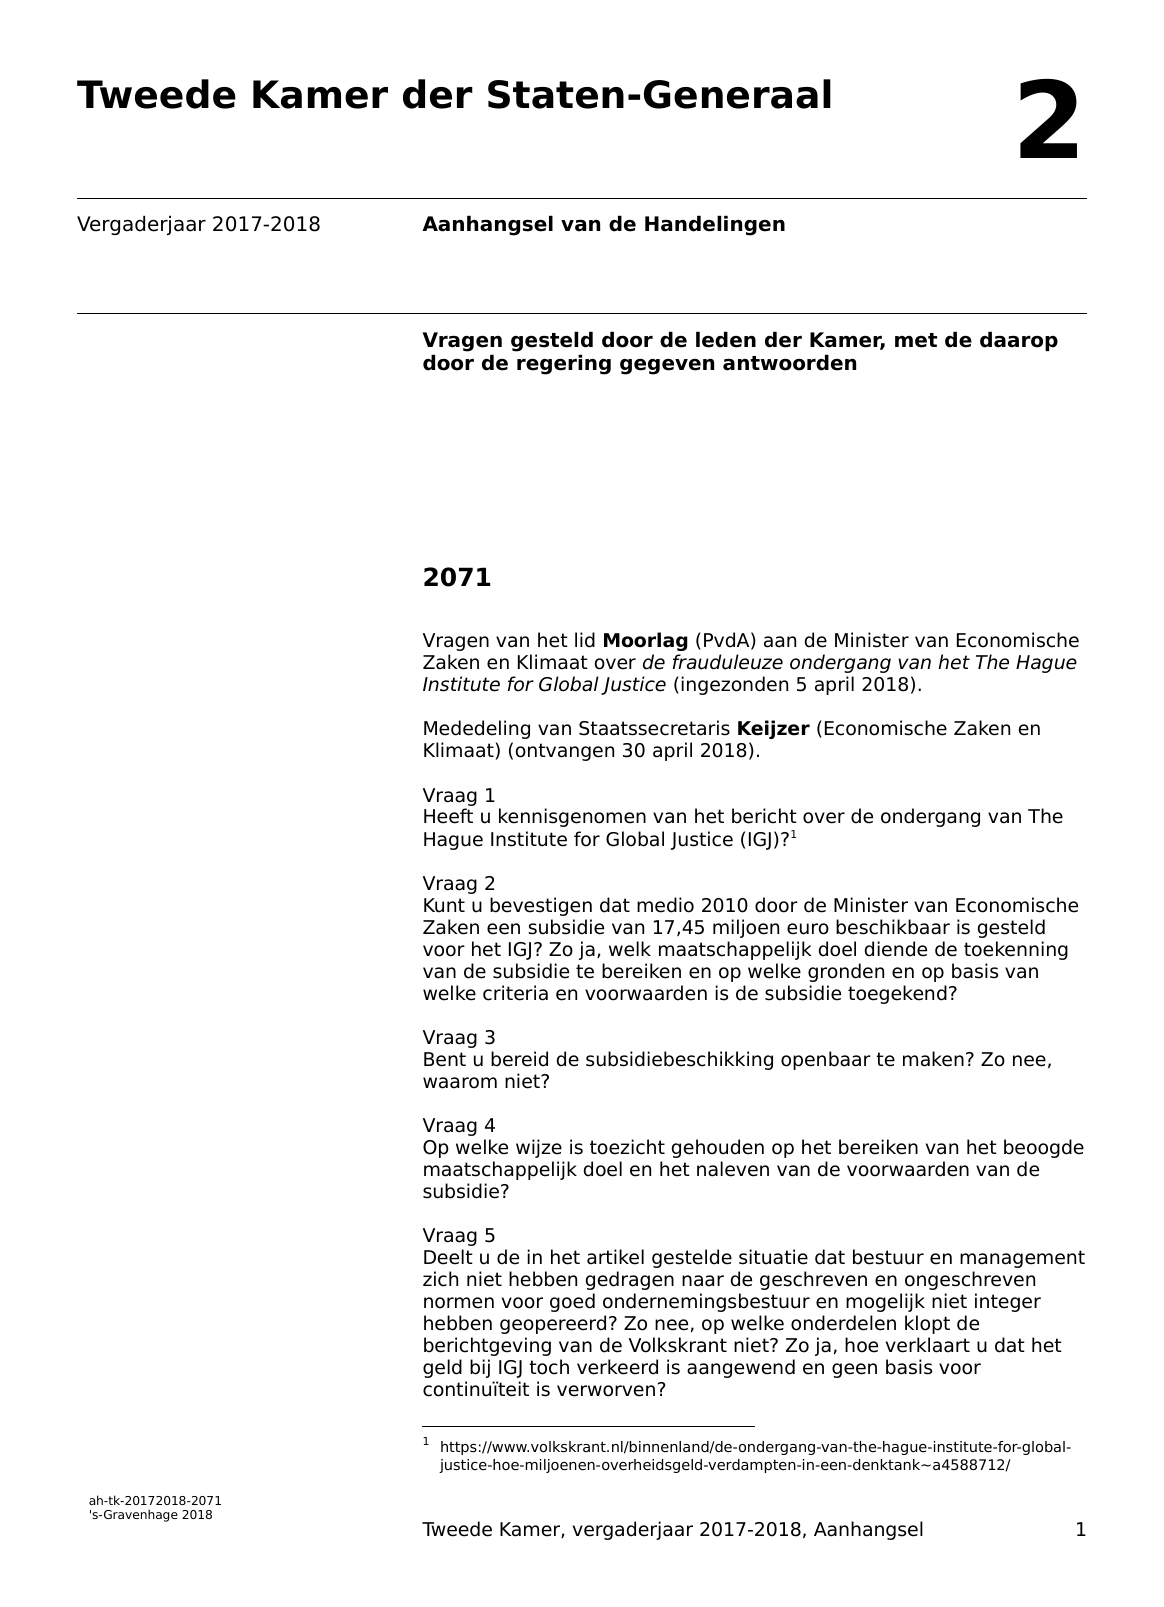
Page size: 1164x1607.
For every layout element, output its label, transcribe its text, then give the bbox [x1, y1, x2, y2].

text Vraag 4 [422, 1115, 1087, 1137]
table_cell [77, 314, 422, 375]
text Op welke wijze is toezicht gehouden op het bereiken van het beoogde maatschappelijk doel en het naleven van de voorwaarden van de subsidie? [422, 1137, 1087, 1203]
table_header Tweede Kamer der Staten-Generaal [77, 59, 886, 198]
text Bent u bereid de subsidiebeschikking openbaar te maken? Zo nee, waarom niet? [422, 1049, 1087, 1093]
text Vraag 5 [422, 1225, 1087, 1247]
text Vraag 1 [422, 784, 1087, 806]
table_header 2 [886, 59, 1087, 198]
text Heeft u kennisgenomen van het bericht over de ondergang van The Hague Institute for Global Justice (IGJ)? [422, 806, 1087, 850]
text Deelt u de in het artikel gestelde situatie dat bestuur en management zich niet hebben gedragen naar de geschreven en ongeschreven normen voor goed ondernemingsbestuur en mogelijk niet integer hebben geopereerd? Zo nee, op welke onderdelen klopt de berichtgeving van de Volkskrant niet? Zo ja, hoe verklaart u dat het geld bij IGJ toch verkeerd is aangewend en geen basis voor continuïteit is verworven? [422, 1247, 1087, 1401]
text 's-Gravenhage 2018 [88, 1508, 323, 1522]
text Vragen van het lid Moorlag (PvdA) aan de Minister van Economische Zaken en Klimaat over de frauduleuze ondergang van het The Hague Institute for Global Justice (ingezonden 5 april 2018). [422, 630, 1087, 696]
text Mededeling van Staatssecretaris Keijzer (Economische Zaken en Klimaat) (ontvangen 30 april 2018). [422, 718, 1087, 762]
table_cell Aanhangsel van de Handelingen [422, 199, 1087, 313]
table_cell Vergaderjaar 2017-2018 [77, 199, 422, 313]
text ah-tk-20172018-2071 [88, 1494, 323, 1508]
text https://www.volkskrant.nl/binnenland/de-ondergang-van-the-hague-institute-for-global-justice-hoe-miljoenen-overheidsgeld-verdampten-in-een-denktank~a4588712/ [422, 1435, 1087, 1474]
table_cell Vragen gesteld door de leden der Kamer, met de daarop door de regering gegeven antwoorden [422, 314, 1087, 375]
text 2071 [422, 563, 1087, 592]
text Kunt u bevestigen dat medio 2010 door de Minister van Economische Zaken een subsidie van 17,45 miljoen euro beschikbaar is gesteld voor het IGJ? Zo ja, welk maatschappelijk doel diende de toekenning van de subsidie te bereiken en op welke gronden en op basis van welke criteria en voorwaarden is de subsidie toegekend? [422, 894, 1087, 1004]
text Vraag 3 [422, 1027, 1087, 1049]
text Vraag 2 [422, 873, 1087, 894]
